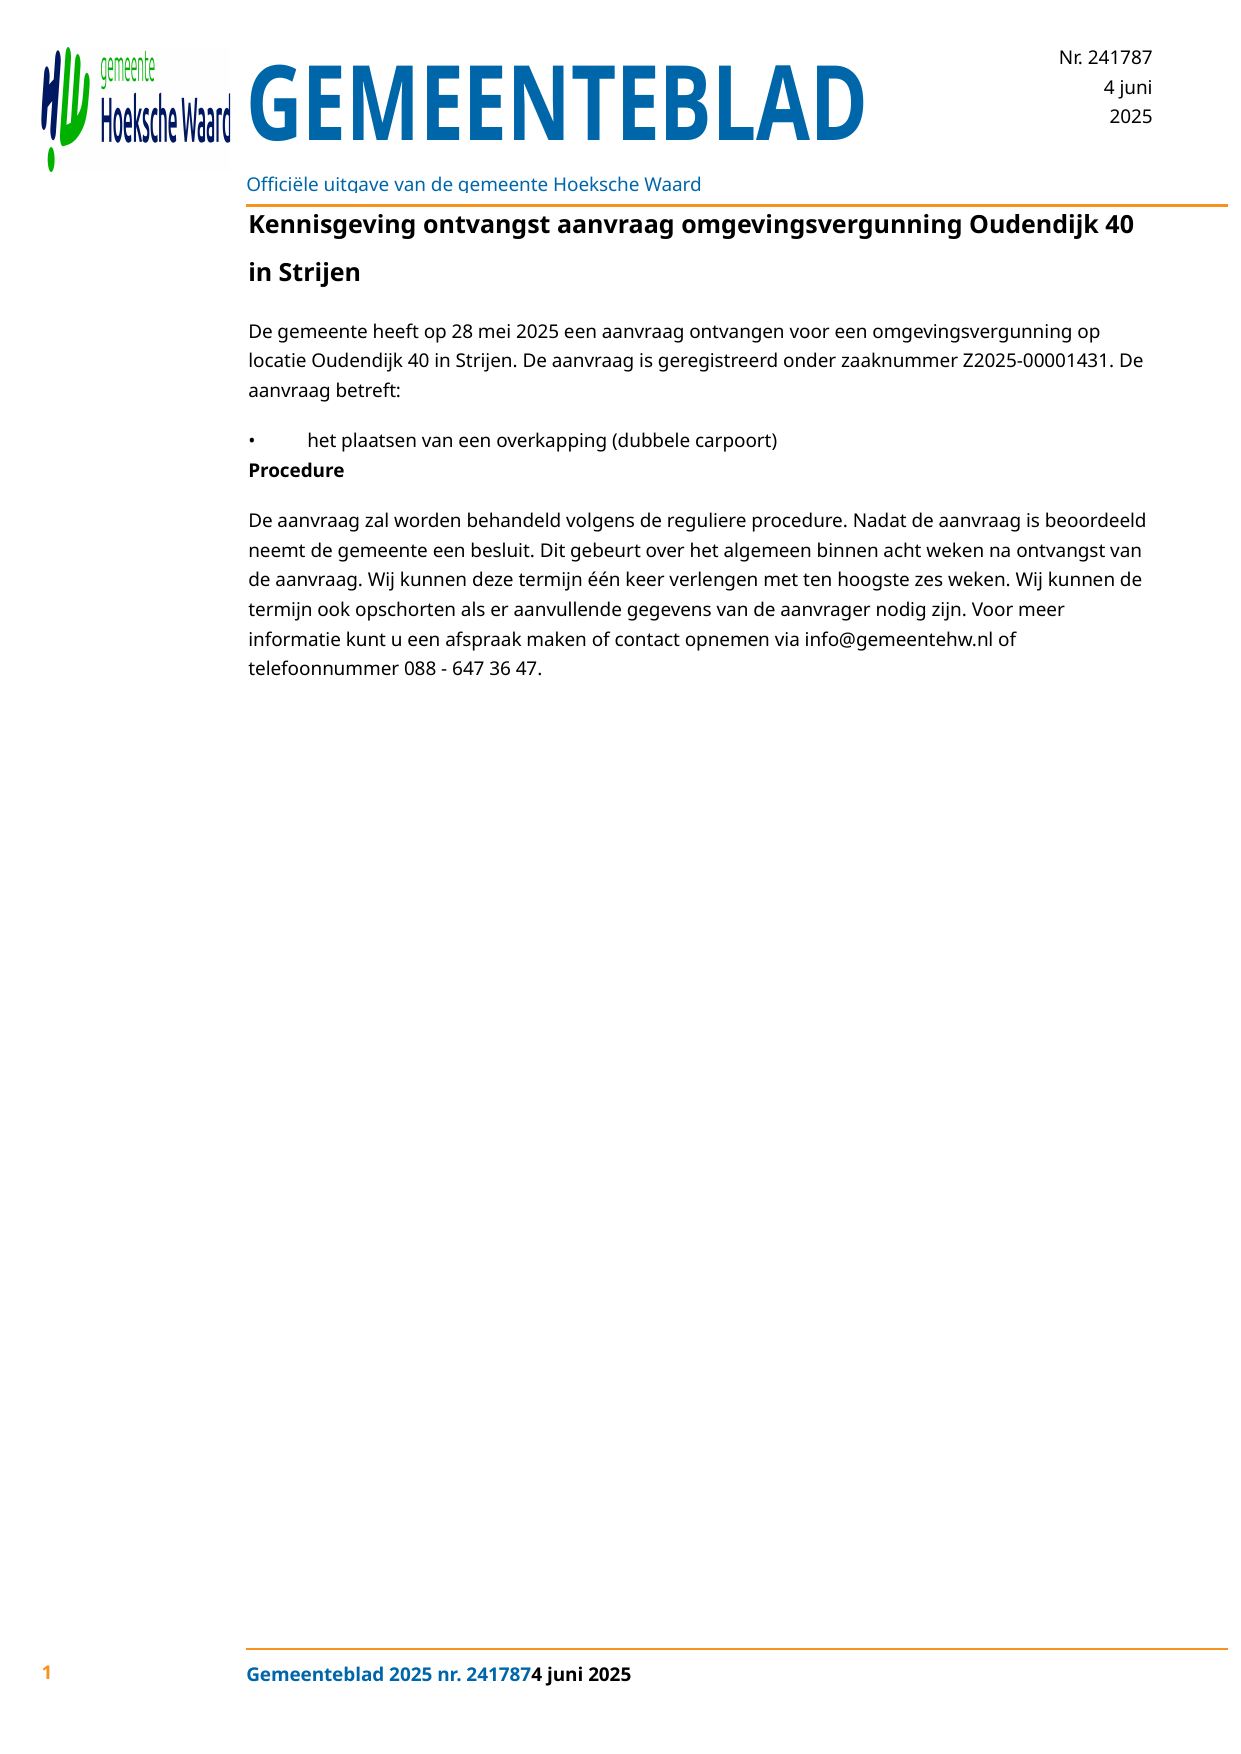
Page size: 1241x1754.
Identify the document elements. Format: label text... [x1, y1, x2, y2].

text Kennisgeving ontvangst aanvraag omgevingsvergunning Oudendijk 40 in Strijen [248, 207, 1152, 288]
picture [41, 47, 231, 172]
text De gemeente heeft op 28 mei 2025 een aanvraag ontvangen voor een omgevingsvergunning op locatie Oudendijk 40 in Strijen. De aanvraag is geregistreerd onder zaaknummer Z2025-00001431. De aanvraag betreft: [248, 318, 1152, 403]
text De aanvraag zal worden behandeld volgens de reguliere procedure. Nadat de aanvraag is beoordeeld neemt de gemeente een besluit. Dit gebeurt over het algemeen binnen acht weken na ontvangst van de aanvraag. Wij kunnen deze termijn één keer verlengen met ten hoogste zes weken. Wij kunnen de termijn ook opschorten als er aanvullende gegevens van de aanvrager nodig zijn. Voor meer informatie kunt u een afspraak maken of contact opnemen via info@gemeentehw.nl of telefoonnummer 088 - 647 36 47. [248, 507, 1152, 681]
list het plaatsen van een overkapping (dubbele carpoort) [248, 427, 1152, 453]
text Procedure [248, 457, 1152, 483]
